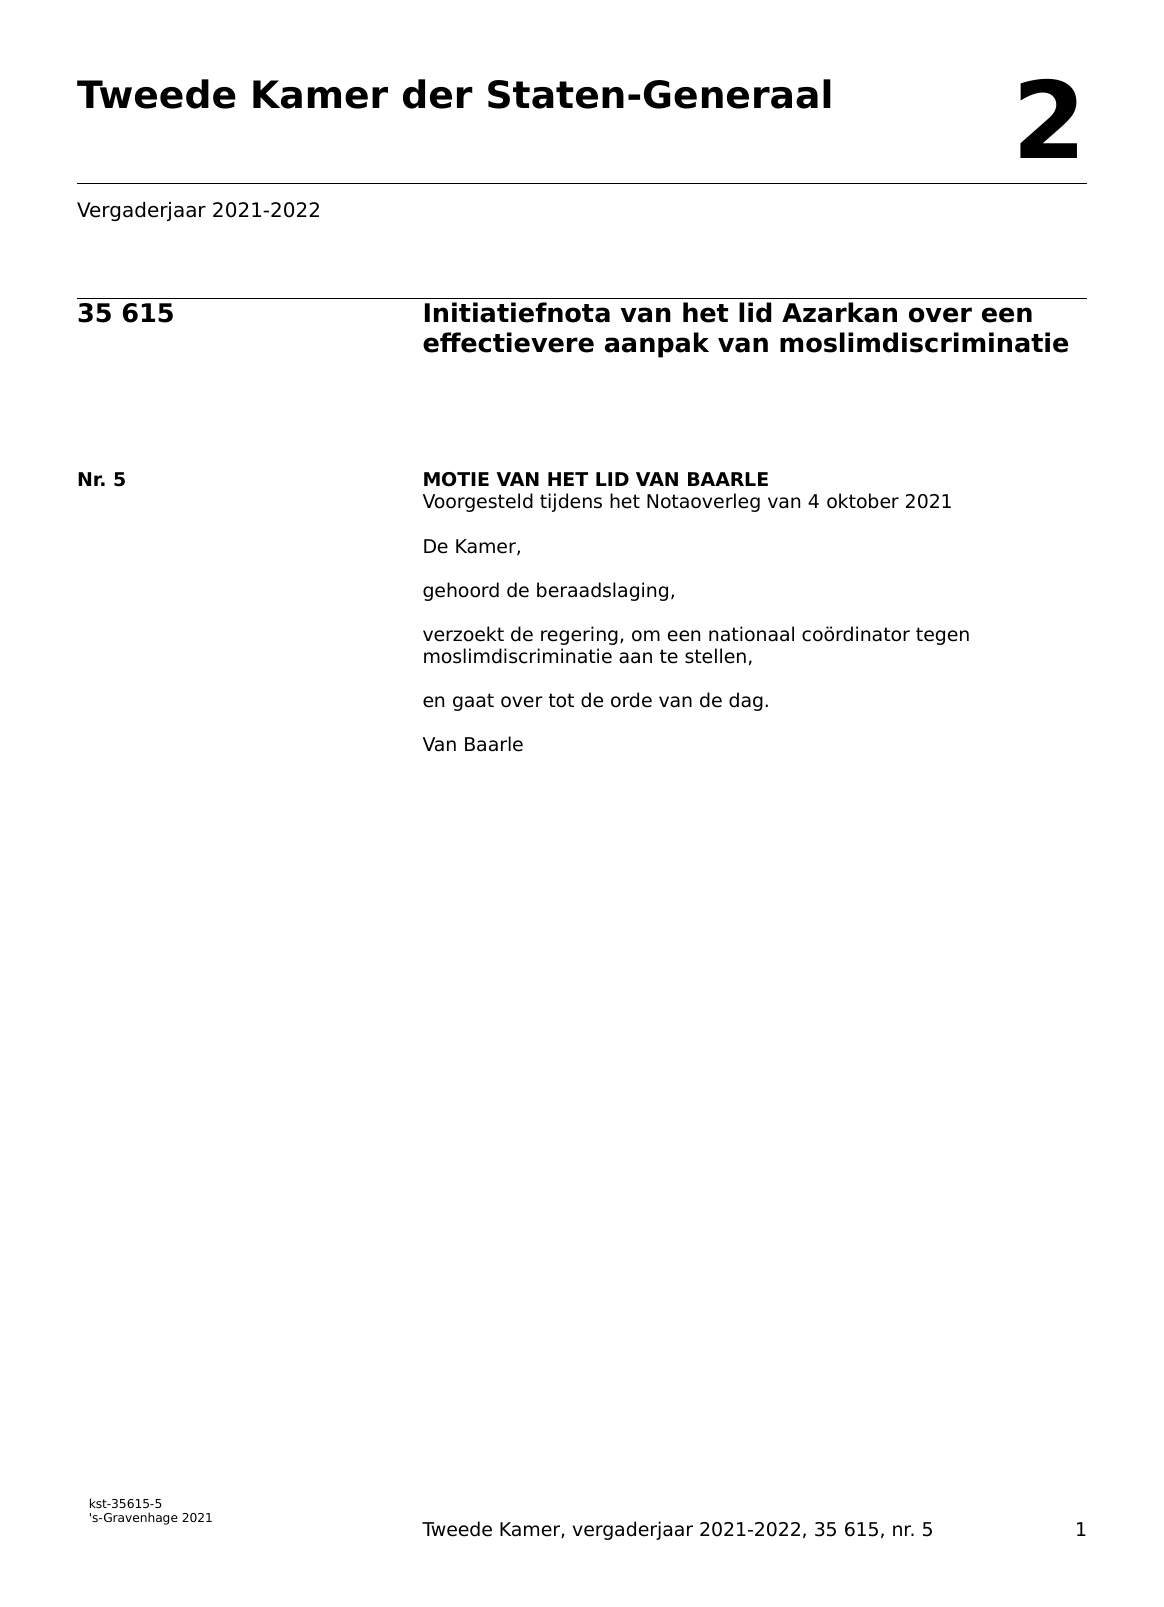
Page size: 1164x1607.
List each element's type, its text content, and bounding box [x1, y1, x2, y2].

subtitle Nr. 5 MOTIE VAN HET LID VAN BAARLE [77, 469, 1087, 491]
table_header 2 [886, 59, 1087, 183]
text Voorgesteld tijdens het Notaoverleg van 4 oktober 2021 [422, 491, 1087, 513]
text kst-35615-5 [88, 1497, 323, 1511]
text en gaat over tot de orde van de dag. [422, 690, 1087, 712]
table_cell Vergaderjaar 2021-2022 [77, 184, 1087, 298]
text verzoekt de regering, om een nationaal coördinator tegen moslimdiscriminatie aan te stellen, [422, 624, 1087, 668]
text gehoord de beraadslaging, [422, 580, 1087, 602]
text Van Baarle [422, 734, 1087, 756]
table_header Tweede Kamer der Staten-Generaal [77, 59, 886, 183]
text De Kamer, [422, 536, 1087, 557]
text 's-Gravenhage 2021 [88, 1511, 323, 1525]
subtitle 35 615 Initiatiefnota van het lid Azarkan over een effectievere aanpak van moslimdiscriminatie [77, 299, 1087, 358]
